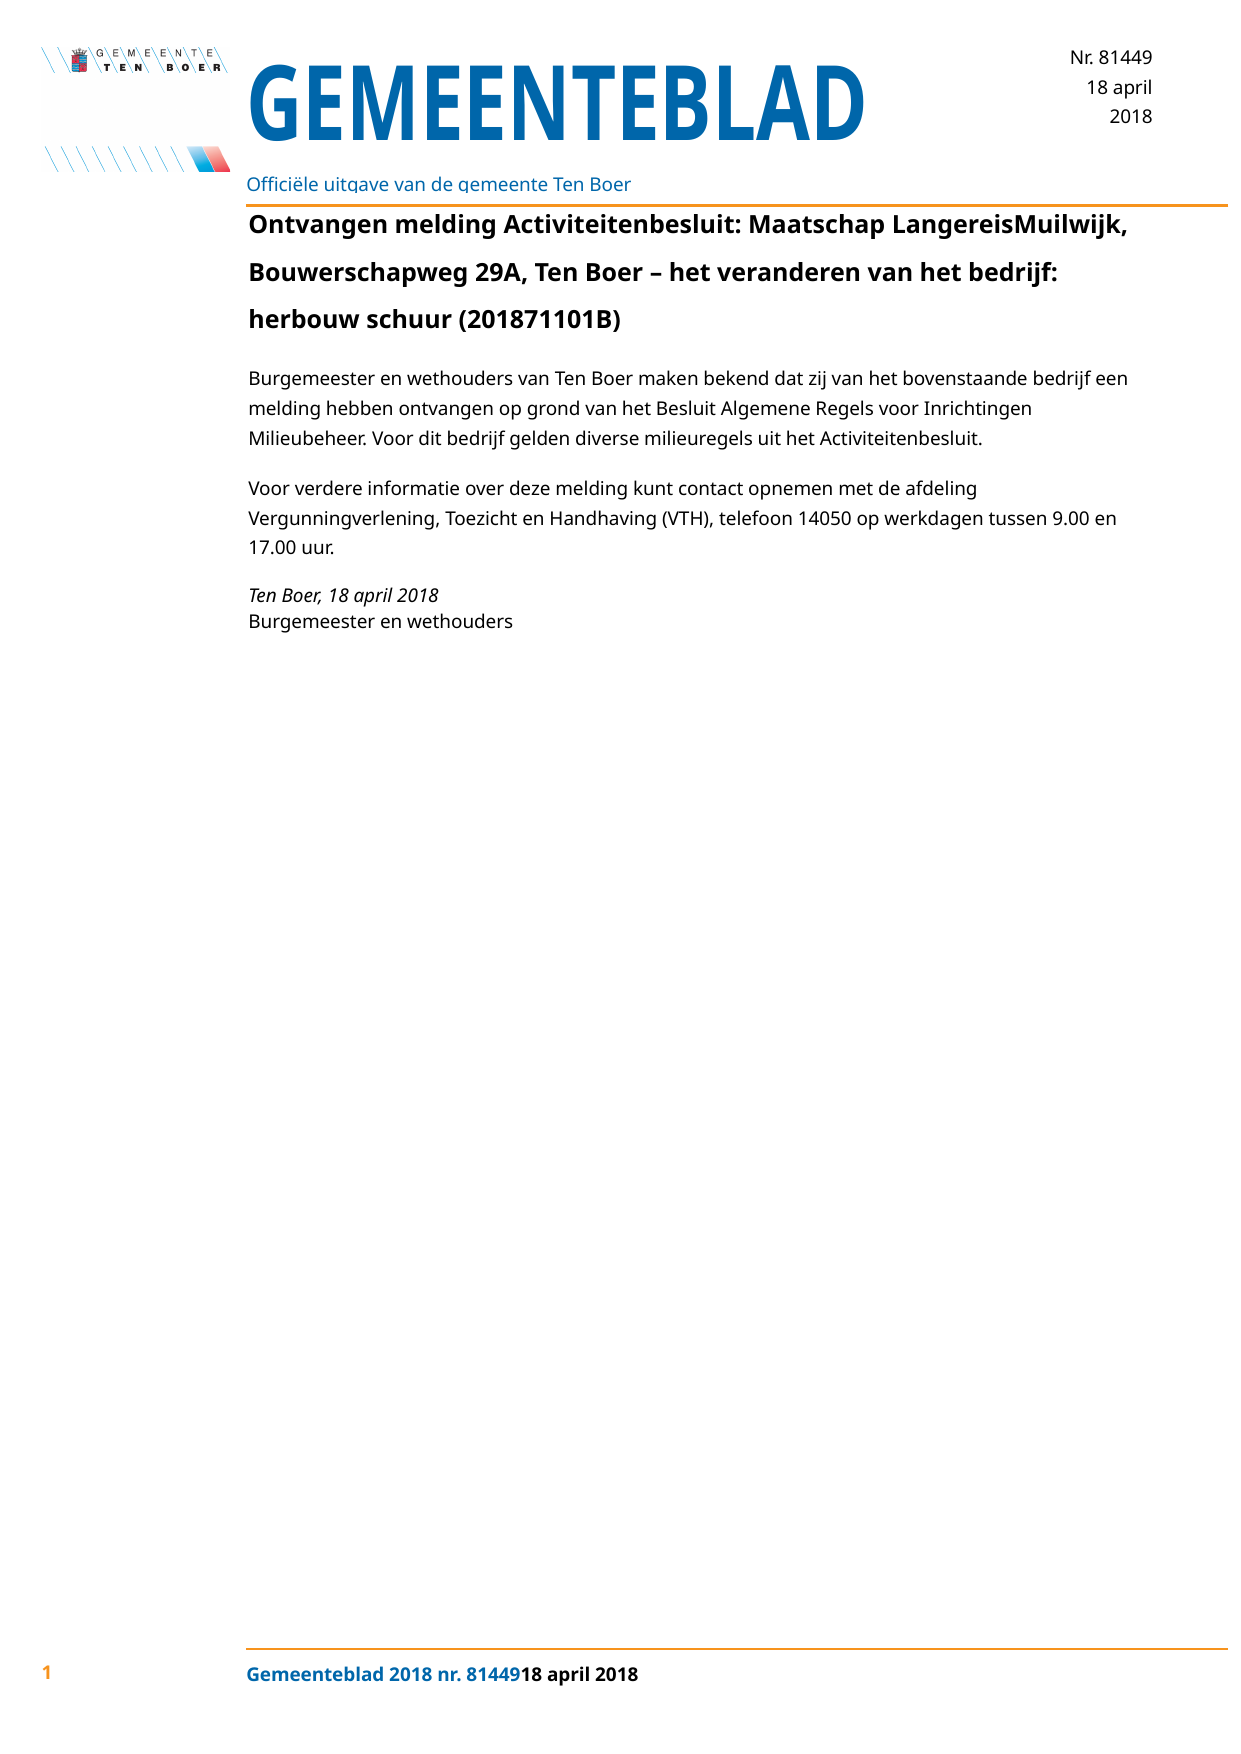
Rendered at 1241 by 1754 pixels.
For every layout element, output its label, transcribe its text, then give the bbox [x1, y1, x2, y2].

text Ten Boer, 18 april 2018 [248, 582, 1152, 608]
text Burgemeester en wethouders van Ten Boer maken bekend dat zij van het bovenstaande bedrijf een melding hebben ontvangen op grond van het Besluit Algemene Regels voor Inrichtingen Milieubeheer. Voor dit bedrijf gelden diverse milieuregels uit het Activiteitenbesluit. [248, 366, 1152, 450]
text Ontvangen melding Activiteitenbesluit: Maatschap LangereisMuilwijk, Bouwerschapweg 29A, Ten Boer – het veranderen van het bedrijf: herbouw schuur (201871101B) [248, 207, 1152, 336]
text Voor verdere informatie over deze melding kunt contact opnemen met de afdeling Vergunningverlening, Toezicht en Handhaving (VTH), telefoon 14050 op werkdagen tussen 9.00 en 17.00 uur. [248, 475, 1152, 560]
text Burgemeester en wethouders [248, 608, 1152, 633]
picture [41, 47, 231, 172]
